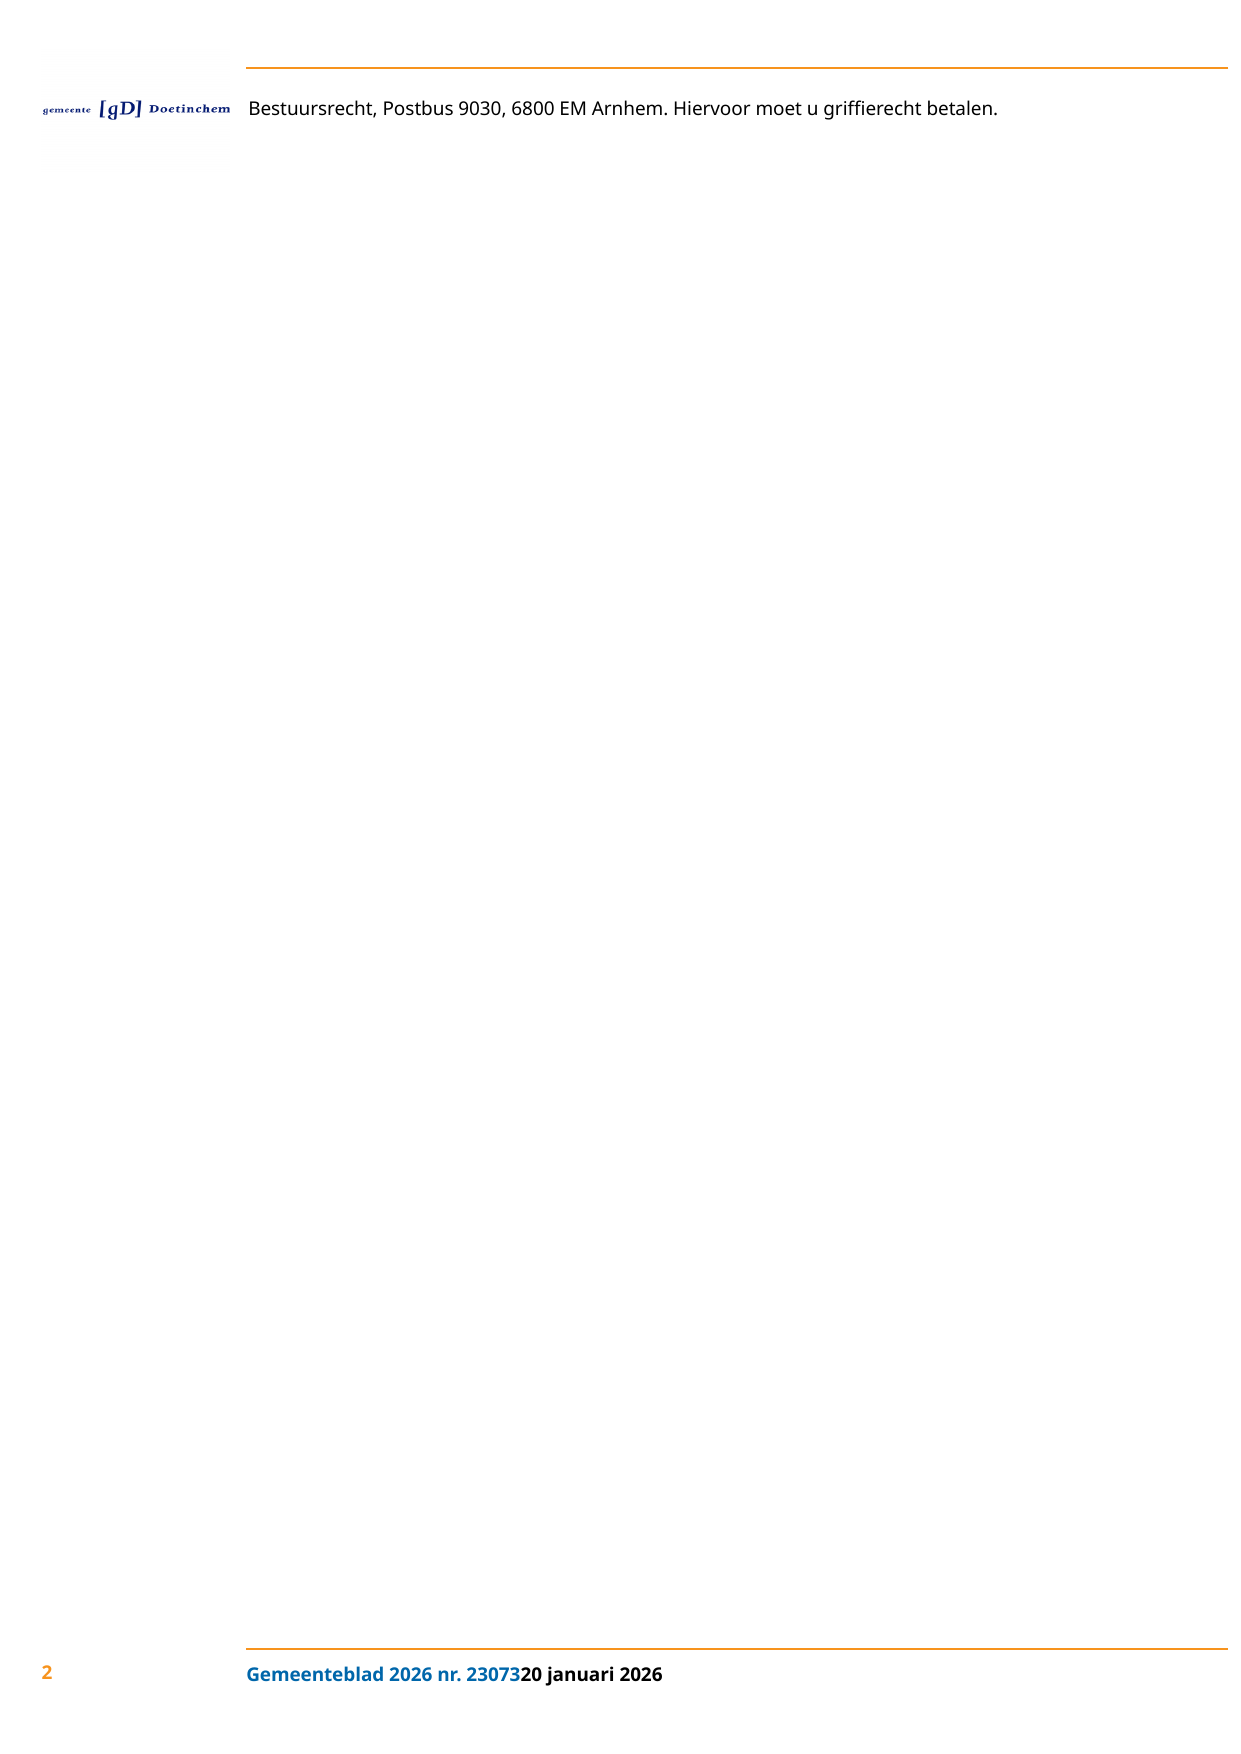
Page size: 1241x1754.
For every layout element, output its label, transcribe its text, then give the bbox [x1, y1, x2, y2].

text Bestuursrecht, Postbus 9030, 6800 EM Arnhem. Hiervoor moet u griffierecht betalen. [248, 95, 1152, 121]
picture [41, 47, 231, 172]
